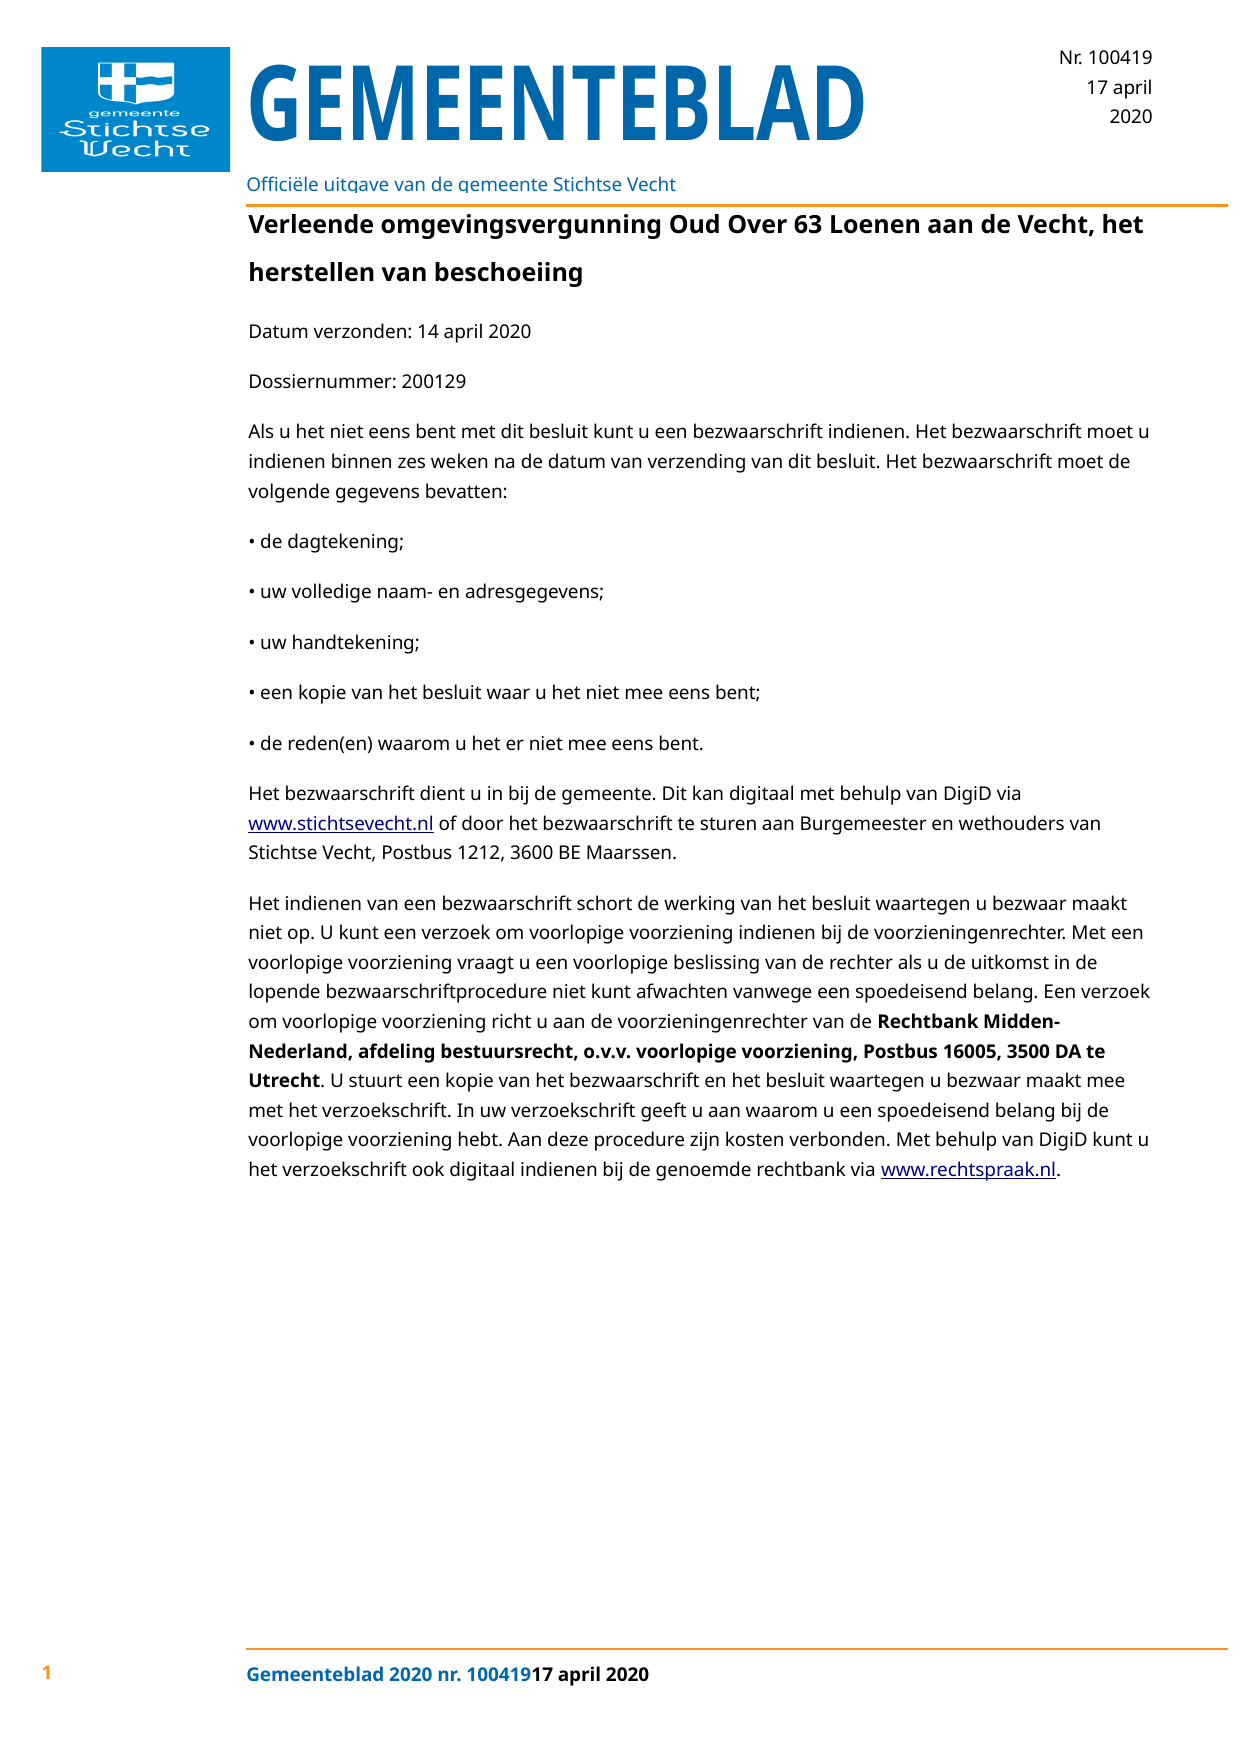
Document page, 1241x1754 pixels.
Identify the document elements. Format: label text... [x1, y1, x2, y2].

text Dossiernummer: 200129 [248, 368, 1152, 394]
picture [137, 63, 174, 103]
text Verleende omgevingsvergunning Oud Over 63 Loenen aan de Vecht, het herstellen van beschoeiing [248, 207, 1152, 288]
text Datum verzonden: 14 april 2020 [248, 318, 1152, 344]
text • de reden(en) waarom u het er niet mee eens bent. [248, 730, 1152, 756]
text • de dagtekening; [248, 528, 1152, 554]
text Het indienen van een bezwaarschrift schort de werking van het besluit waartegen u bezwaar maakt niet op. U kunt een verzoek om voorlopige voorziening indienen bij de voorzieningenrechter. Met een voorlopige voorziening vraagt u een voorlopige beslissing van de rechter als u de uitkomst in de lopende bezwaarschriftprocedure niet kunt afwachten vanwege een spoedeisend belang. Een verzoek om voorlopige voorziening richt u aan de voorzieningenrechter van de Rechtbank Midden-Nederland, afdeling bestuursrecht, o.v.v. voorlopige voorziening, Postbus 16005, 3500 DA te Utrecht. U stuurt een kopie van het bezwaarschrift en het besluit waartegen u bezwaar maakt mee met het verzoekschrift. In uw verzoekschrift geeft u aan waarom u een spoedeisend belang bij de voorlopige voorziening hebt. Aan deze procedure zijn kosten verbonden. Met behulp van DigiD kunt u het verzoekschrift ook digitaal indienen bij de genoemde rechtbank via www.rechtspraak.nl. [248, 890, 1152, 1182]
text Als u het niet eens bent met dit besluit kunt u een bezwaarschrift indienen. Het bezwaarschrift moet u indienen binnen zes weken na de datum van verzending van dit besluit. Het bezwaarschrift moet de volgende gegevens bevatten: [248, 419, 1152, 504]
picture [99, 63, 135, 101]
text • een kopie van het besluit waar u het niet mee eens bent; [248, 679, 1152, 705]
text • uw handtekening; [248, 629, 1152, 655]
text Het bezwaarschrift dient u in bij de gemeente. Dit kan digitaal met behulp van DigiD via www.stichtsevecht.nl of door het bezwaarschrift te sturen aan Burgemeester en wethouders van Stichtse Vecht, Postbus 1212, 3600 BE Maarssen. [248, 780, 1152, 865]
text • uw volledige naam- en adresgegevens; [248, 579, 1152, 604]
